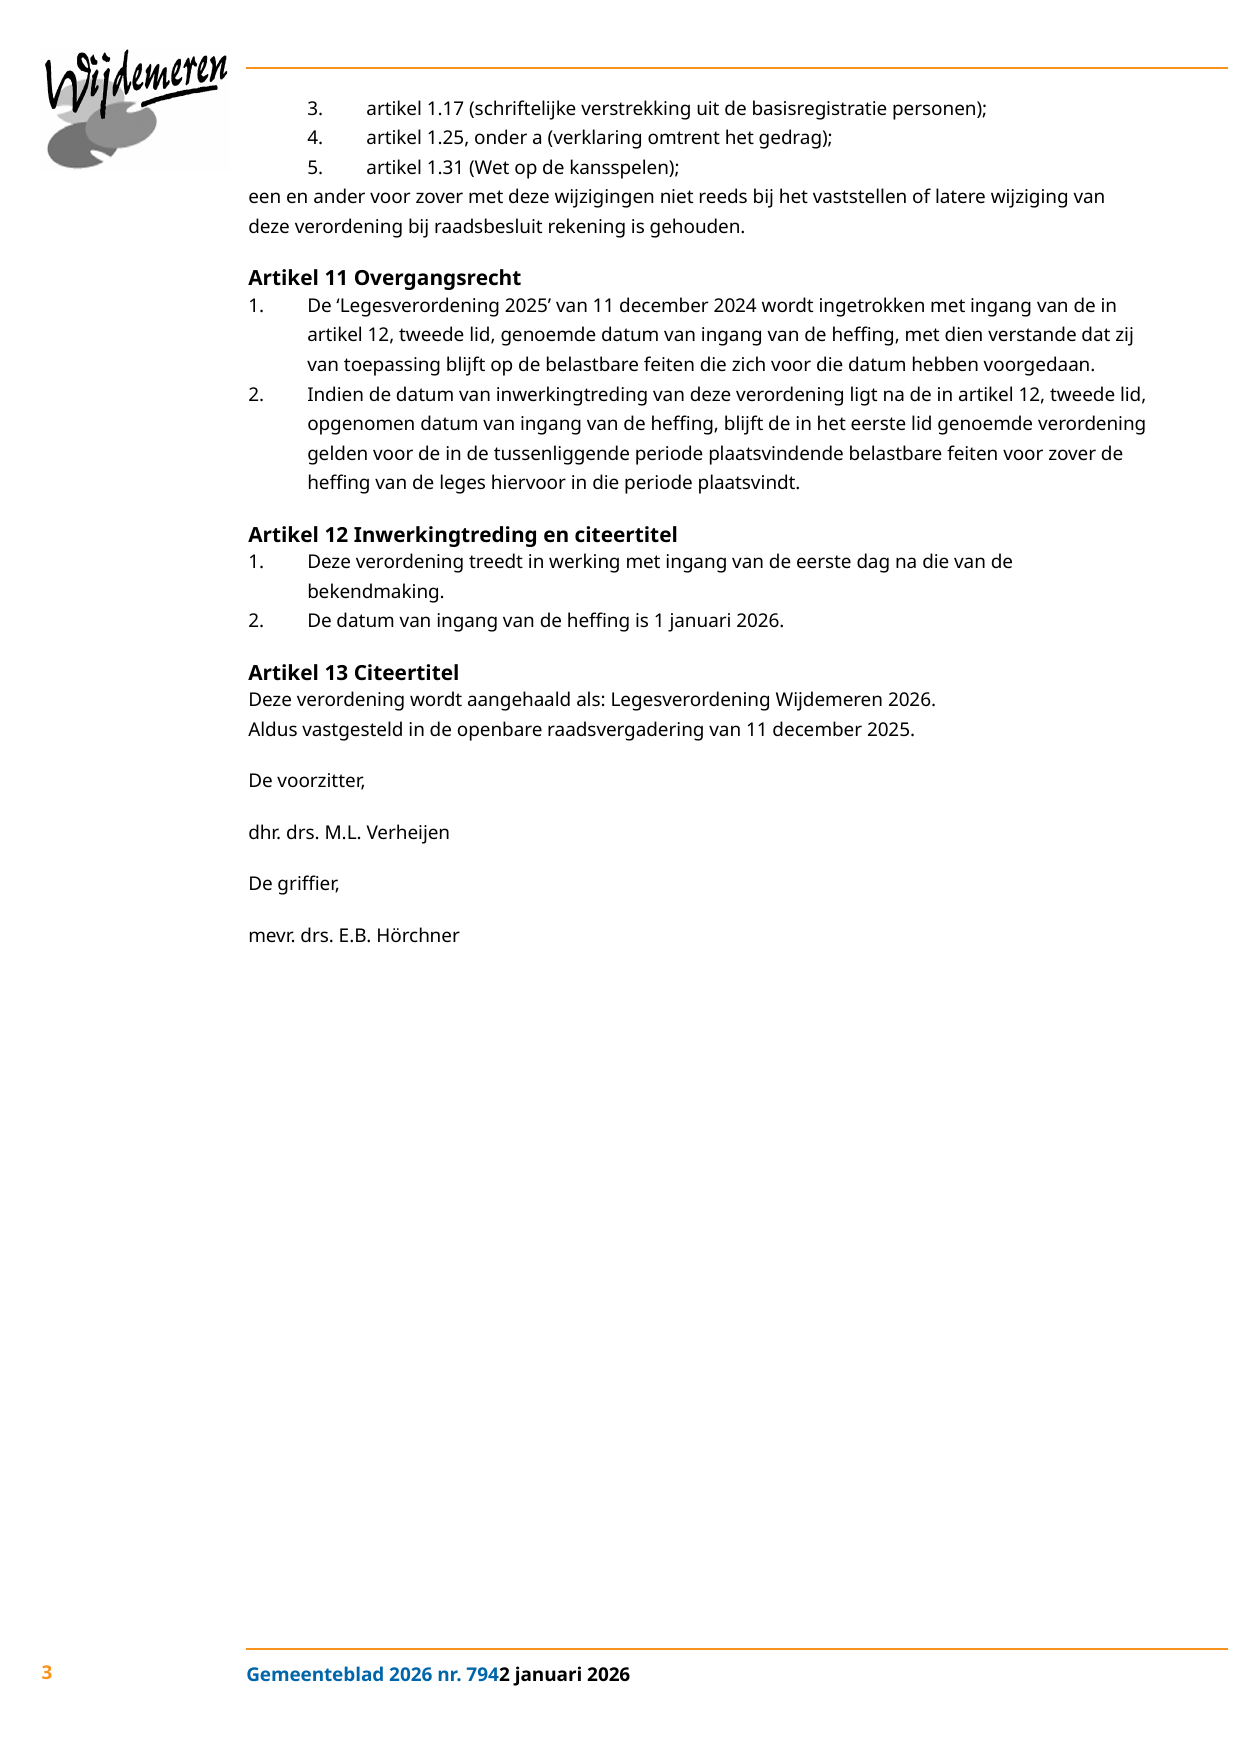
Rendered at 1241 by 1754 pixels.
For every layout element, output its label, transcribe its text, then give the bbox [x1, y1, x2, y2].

text De voorzitter, [248, 767, 1152, 793]
text Artikel 13 Citeertitel [248, 658, 1152, 686]
list artikel 1.17 (schriftelijke verstrekking uit de basisregistratie personen); [307, 95, 1152, 121]
text een en ander voor zover met deze wijzigingen niet reeds bij het vaststellen of latere wijziging van deze verordening bij raadsbesluit rekening is gehouden. [248, 183, 1152, 239]
list De ‘Legesverordening 2025’ van 11 december 2024 wordt ingetrokken met ingang van de in artikel 12, tweede lid, genoemde datum van ingang van de heffing, met dien verstande dat zij van toepassing blijft op de belastbare feiten die zich voor die datum hebben voorgedaan. [248, 292, 1152, 377]
text Artikel 11 Overgangsrecht [248, 263, 1152, 292]
list Deze verordening treedt in werking met ingang van de eerste dag na die van de bekendmaking. [248, 548, 1152, 604]
text Artikel 12 Inwerkingtreding en citeertitel [248, 520, 1152, 548]
text mevr. drs. E.B. Hörchner [248, 922, 1152, 947]
text Aldus vastgesteld in de openbare raadsvergadering van 11 december 2025. [248, 716, 1152, 742]
text De griffier, [248, 870, 1152, 896]
list artikel 1.31 (Wet op de kansspelen); [307, 154, 1152, 180]
list Indien de datum van inwerkingtreding van deze verordening ligt na de in artikel 12, tweede lid, opgenomen datum van ingang van de heffing, blijft de in het eerste lid genoemde verordening gelden voor de in de tussenliggende periode plaatsvindende belastbare feiten voor zover de heffing van de leges hiervoor in die periode plaatsvindt. [248, 381, 1152, 495]
text dhr. drs. M.L. Verheijen [248, 819, 1152, 844]
list De datum van ingang van de heffing is 1 januari 2026. [248, 607, 1152, 633]
text Deze verordening wordt aangehaald als: Legesverordening Wijdemeren 2026. [248, 686, 1152, 712]
list artikel 1.25, onder a (verklaring omtrent het gedrag); [307, 124, 1152, 150]
picture [41, 47, 231, 172]
